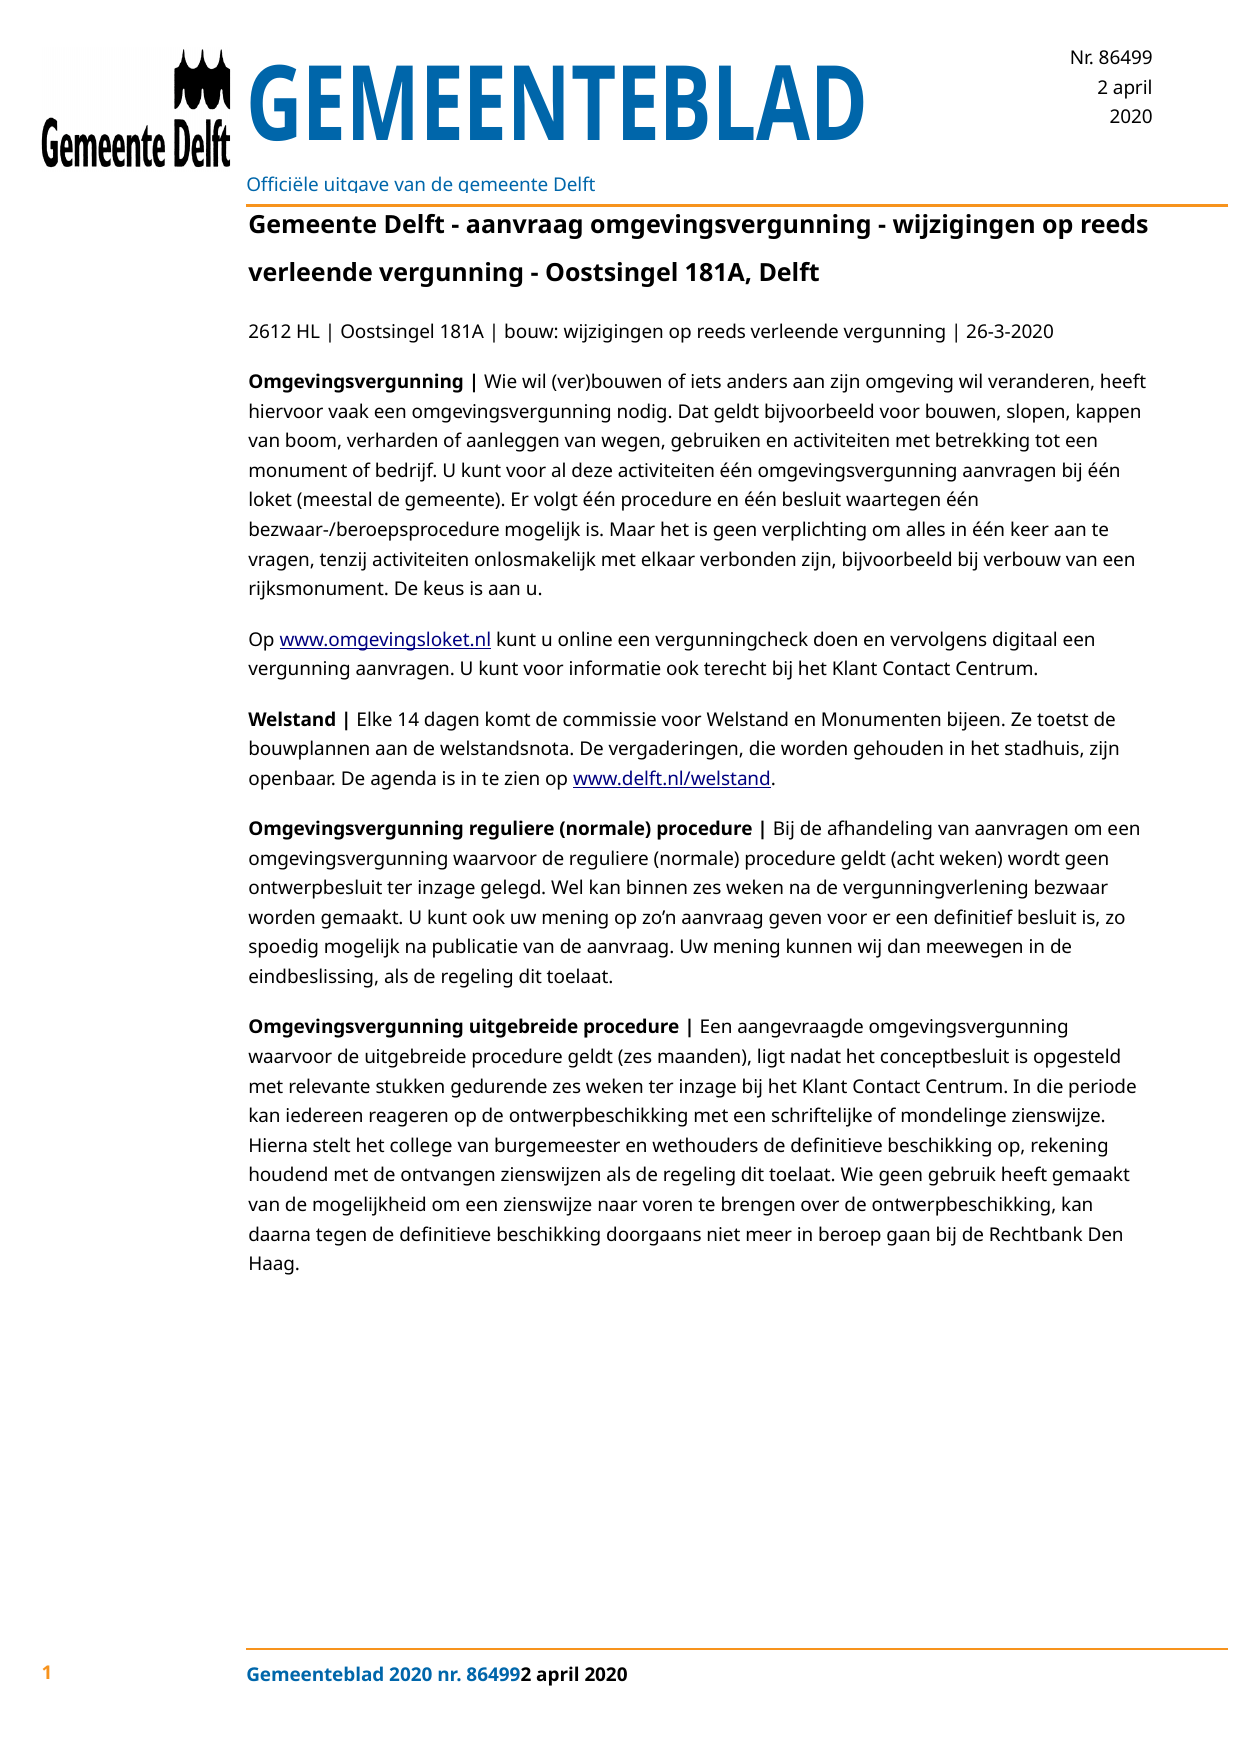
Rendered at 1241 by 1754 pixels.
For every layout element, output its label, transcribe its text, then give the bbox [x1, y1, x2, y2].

text Op www.omgevingsloket.nl kunt u online een vergunningcheck doen en vervolgens digitaal een vergunning aanvragen. U kunt voor informatie ook terecht bij het Klant Contact Centrum. [248, 626, 1152, 681]
text 2612 HL | Oostsingel 181A | bouw: wijzigingen op reeds verleende vergunning | 26-3-2020 [248, 318, 1152, 344]
text Omgevingsvergunning uitgebreide procedure | Een aangevraagde omgevingsvergunning waarvoor de uitgebreide procedure geldt (zes maanden), ligt nadat het conceptbesluit is opgesteld met relevante stukken gedurende zes weken ter inzage bij het Klant Contact Centrum. In die periode kan iedereen reageren op de ontwerpbeschikking met een schriftelijke of mondelinge zienswijze. Hierna stelt het college van burgemeester en wethouders de definitieve beschikking op, rekening houdend met de ontvangen zienswijzen als de regeling dit toelaat. Wie geen gebruik heeft gemaakt van de mogelijkheid om een zienswijze naar voren te brengen over de ontwerpbeschikking, kan daarna tegen de definitieve beschikking doorgaans niet meer in beroep gaan bij de Rechtbank Den Haag. [248, 1014, 1152, 1276]
picture [41, 47, 231, 172]
text Omgevingsvergunning | Wie wil (ver)bouwen of iets anders aan zijn omgeving wil veranderen, heeft hiervoor vaak een omgevingsvergunning nodig. Dat geldt bijvoorbeeld voor bouwen, slopen, kappen van boom, verharden of aanleggen van wegen, gebruiken en activiteiten met betrekking tot een monument of bedrijf. U kunt voor al deze activiteiten één omgevingsvergunning aanvragen bij één loket (meestal de gemeente). Er volgt één procedure en één besluit waartegen één bezwaar-/beroepsprocedure mogelijk is. Maar het is geen verplichting om alles in één keer aan te vragen, tenzij activiteiten onlosmakelijk met elkaar verbonden zijn, bijvoorbeeld bij verbouw van een rijksmonument. De keus is aan u. [248, 368, 1152, 601]
text Gemeente Delft - aanvraag omgevingsvergunning - wijzigingen op reeds verleende vergunning - Oostsingel 181A, Delft [248, 207, 1152, 288]
text Omgevingsvergunning reguliere (normale) procedure | Bij de afhandeling van aanvragen om een omgevingsvergunning waarvoor de reguliere (normale) procedure geldt (acht weken) wordt geen ontwerpbesluit ter inzage gelegd. Wel kan binnen zes weken na de vergunningverlening bezwaar worden gemaakt. U kunt ook uw mening op zo’n aanvraag geven voor er een definitief besluit is, zo spoedig mogelijk na publicatie van de aanvraag. Uw mening kunnen wij dan meewegen in de eindbeslissing, als de regeling dit toelaat. [248, 815, 1152, 989]
text Welstand | Elke 14 dagen komt de commissie voor Welstand en Monumenten bijeen. Ze toetst de bouwplannen aan de welstandsnota. De vergaderingen, die worden gehouden in het stadhuis, zijn openbaar. De agenda is in te zien op www.delft.nl/welstand. [248, 706, 1152, 791]
